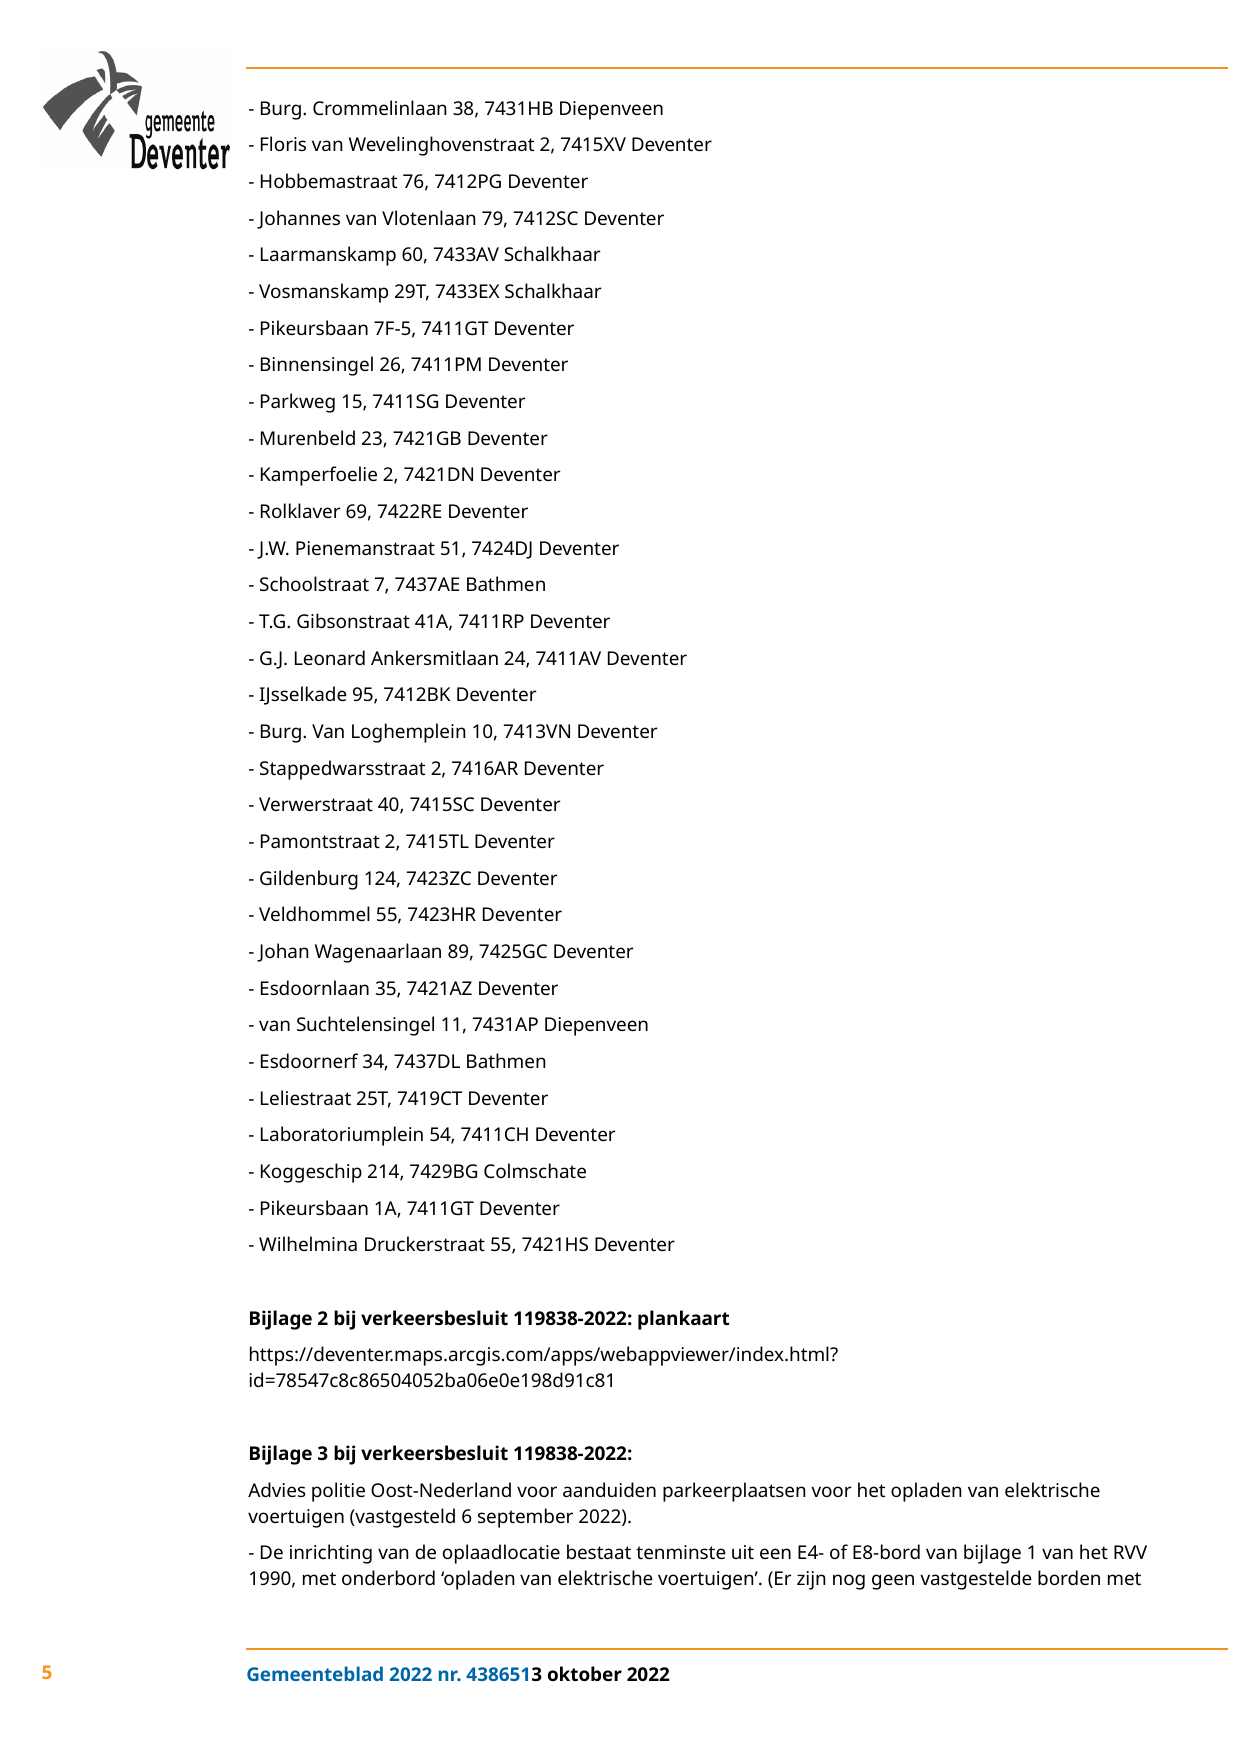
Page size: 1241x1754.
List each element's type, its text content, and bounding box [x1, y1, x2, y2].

text - Schoolstraat 7, 7437AE Bathmen [248, 571, 1152, 597]
text - Pikeursbaan 7F-5, 7411GT Deventer [248, 315, 1152, 341]
text - Leliestraat 25T, 7419CT Deventer [248, 1085, 1152, 1111]
text - Esdoornlaan 35, 7421AZ Deventer [248, 975, 1152, 1001]
text - van Suchtelensingel 11, 7431AP Diepenveen [248, 1011, 1152, 1037]
text - Burg. Crommelinlaan 38, 7431HB Diepenveen [248, 95, 1152, 121]
picture [41, 47, 231, 172]
text - Pikeursbaan 1A, 7411GT Deventer [248, 1195, 1152, 1221]
text - Laboratoriumplein 54, 7411CH Deventer [248, 1121, 1152, 1147]
text - De inrichting van de oplaadlocatie bestaat tenminste uit een E4- of E8-bord van bijlage 1 van het RVV 1990, met onderbord ‘opladen van elektrische voertuigen’. (Er zijn nog geen vastgestelde borden met [248, 1539, 1152, 1591]
text - Verwerstraat 40, 7415SC Deventer [248, 791, 1152, 817]
text - Laarmanskamp 60, 7433AV Schalkhaar [248, 241, 1152, 267]
text Advies politie Oost-Nederland voor aanduiden parkeerplaatsen voor het opladen van elektrische voertuigen (vastgesteld 6 september 2022). [248, 1477, 1152, 1529]
text - Hobbemastraat 76, 7412PG Deventer [248, 168, 1152, 194]
text Bijlage 3 bij verkeersbesluit 119838-2022: [248, 1441, 1152, 1466]
text - Esdoornerf 34, 7437DL Bathmen [248, 1048, 1152, 1074]
text - Pamontstraat 2, 7415TL Deventer [248, 828, 1152, 854]
text - Murenbeld 23, 7421GB Deventer [248, 425, 1152, 451]
text - Parkweg 15, 7411SG Deventer [248, 388, 1152, 414]
text - IJsselkade 95, 7412BK Deventer [248, 681, 1152, 707]
text - Rolklaver 69, 7422RE Deventer [248, 498, 1152, 524]
text - Johan Wagenaarlaan 89, 7425GC Deventer [248, 938, 1152, 964]
text - Vosmanskamp 29T, 7433EX Schalkhaar [248, 278, 1152, 304]
text Bijlage 2 bij verkeersbesluit 119838-2022: plankaart [248, 1305, 1152, 1331]
text - G.J. Leonard Ankersmitlaan 24, 7411AV Deventer [248, 645, 1152, 671]
text - Kamperfoelie 2, 7421DN Deventer [248, 461, 1152, 487]
text - Stappedwarsstraat 2, 7416AR Deventer [248, 755, 1152, 781]
text - Wilhelmina Druckerstraat 55, 7421HS Deventer [248, 1231, 1152, 1257]
text - Koggeschip 214, 7429BG Colmschate [248, 1158, 1152, 1184]
text - Veldhommel 55, 7423HR Deventer [248, 901, 1152, 927]
text - Floris van Wevelinghovenstraat 2, 7415XV Deventer [248, 131, 1152, 157]
text - T.G. Gibsonstraat 41A, 7411RP Deventer [248, 608, 1152, 634]
text - Gildenburg 124, 7423ZC Deventer [248, 865, 1152, 891]
text - Johannes van Vlotenlaan 79, 7412SC Deventer [248, 205, 1152, 231]
text - Burg. Van Loghemplein 10, 7413VN Deventer [248, 718, 1152, 744]
text - Binnensingel 26, 7411PM Deventer [248, 351, 1152, 377]
text https://deventer.maps.arcgis.com/apps/webappviewer/index.html?id=78547c8c86504052ba06e0e198d91c81 [248, 1341, 1152, 1393]
text - J.W. Pienemanstraat 51, 7424DJ Deventer [248, 535, 1152, 561]
